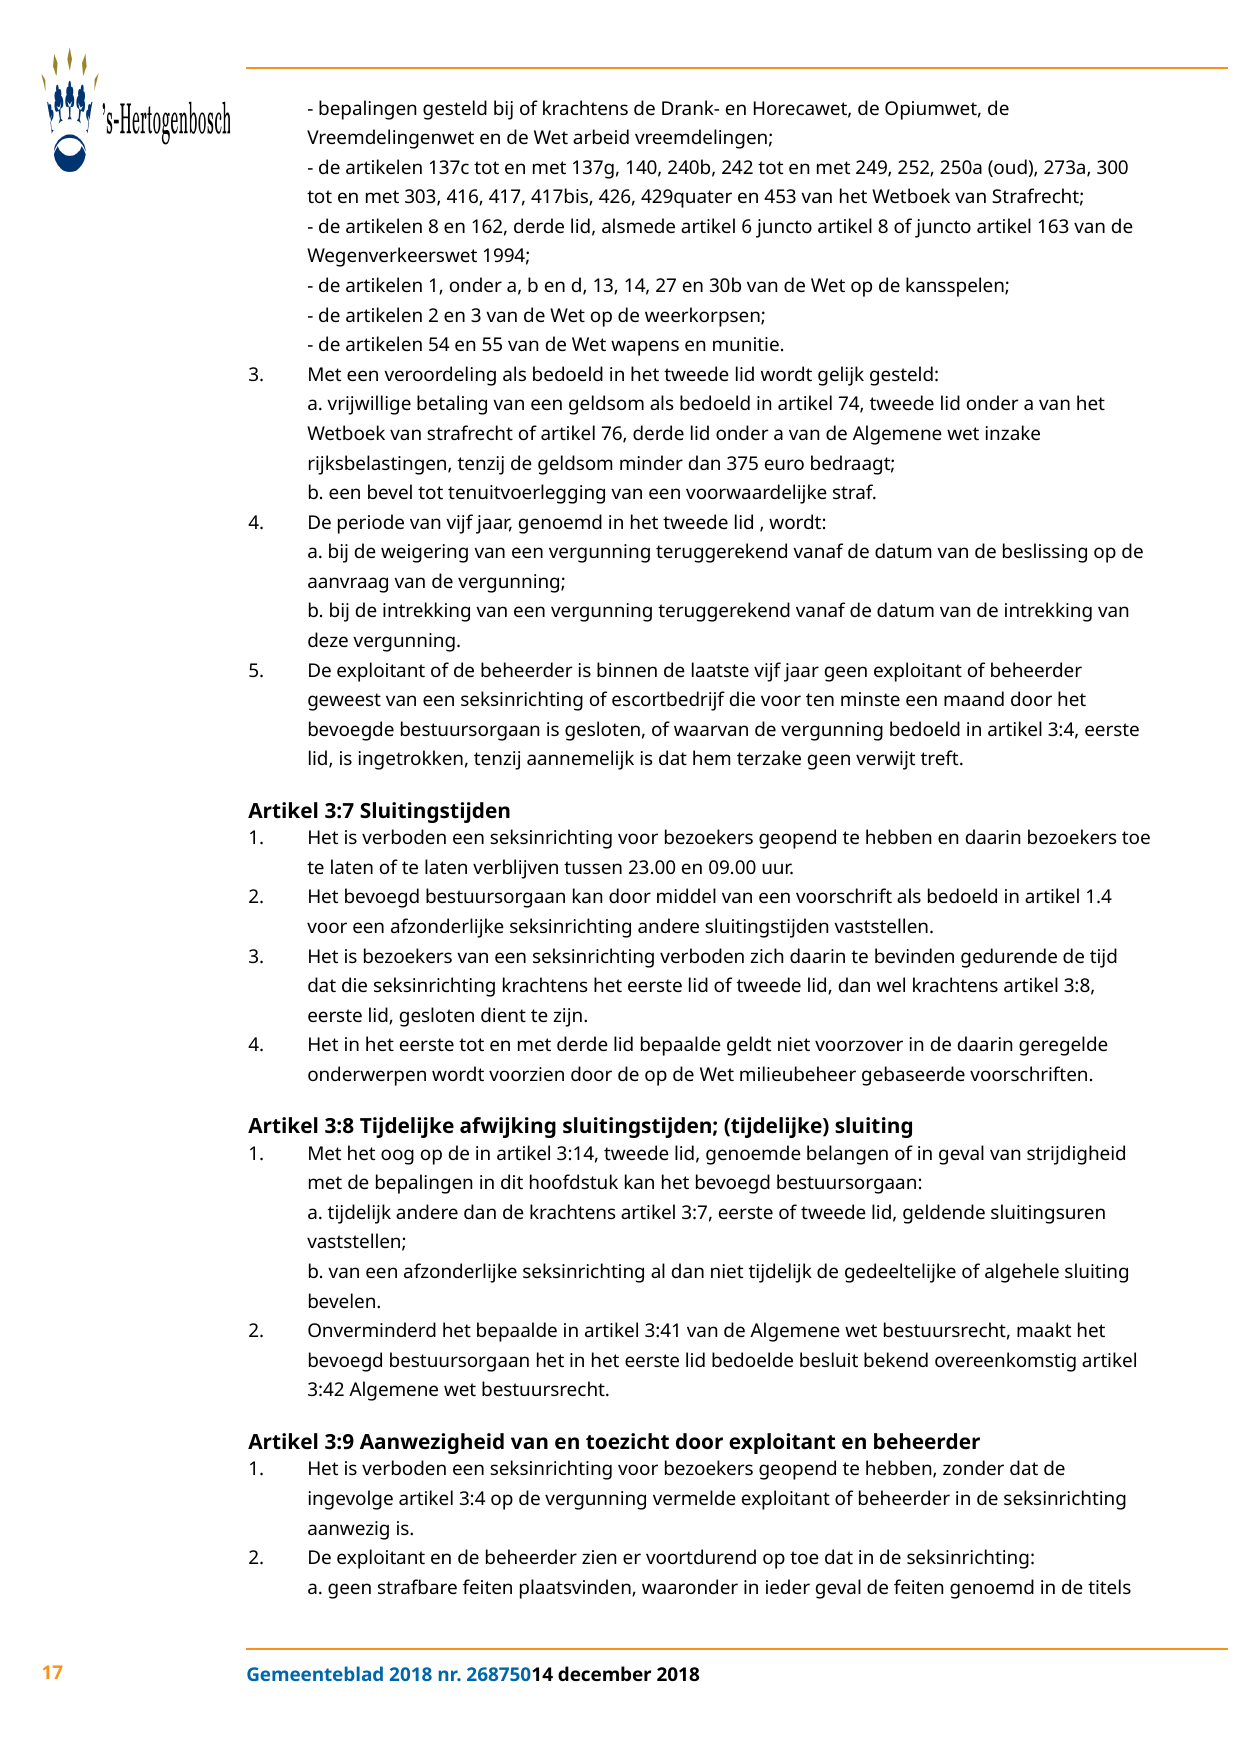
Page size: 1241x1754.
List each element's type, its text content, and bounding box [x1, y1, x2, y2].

list - de artikelen 137c tot en met 137g, 140, 240b, 242 tot en met 249, 252, 250a (oud), 273a, 300 tot en met 303, 416, 417, 417bis, 426, 429quater en 453 van het Wetboek van Strafrecht; [248, 154, 1152, 209]
text Artikel 3:8 Tijdelijke afwijking sluitingstijden; (tijdelijke) sluiting [248, 1112, 1152, 1140]
list Het is verboden een seksinrichting voor bezoekers geopend te hebben, zonder dat de ingevolge artikel 3:4 op de vergunning vermelde exploitant of beheerder in de seksinrichting aanwezig is. [248, 1456, 1152, 1540]
list - de artikelen 54 en 55 van de Wet wapens en munitie. [248, 331, 1152, 357]
list Het is verboden een seksinrichting voor bezoekers geopend te hebben en daarin bezoekers toe te laten of te laten verblijven tussen 23.00 en 09.00 uur. [248, 824, 1152, 880]
list Het bevoegd bestuursorgaan kan door middel van een voorschrift als bedoeld in artikel 1.4 voor een afzonderlijke seksinrichting andere sluitingstijden vaststellen. [248, 884, 1152, 939]
list - de artikelen 2 en 3 van de Wet op de weerkorpsen; [248, 302, 1152, 328]
list Het in het eerste tot en met derde lid bepaalde geldt niet voorzover in de daarin geregelde onderwerpen wordt voorzien door de op de Wet milieubeheer gebaseerde voorschriften. [248, 1032, 1152, 1087]
list a. vrijwillige betaling van een geldsom als bedoeld in artikel 74, tweede lid onder a van het Wetboek van strafrecht of artikel 76, derde lid onder a van de Algemene wet inzake rijksbelastingen, tenzij de geldsom minder dan 375 euro bedraagt; [248, 391, 1152, 476]
list - de artikelen 8 en 162, derde lid, alsmede artikel 6 juncto artikel 8 of juncto artikel 163 van de Wegenverkeerswet 1994; [248, 213, 1152, 268]
text Artikel 3:9 Aanwezigheid van en toezicht door exploitant en beheerder [248, 1427, 1152, 1456]
list - de artikelen 1, onder a, b en d, 13, 14, 27 en 30b van de Wet op de kansspelen; [248, 272, 1152, 298]
list Het is bezoekers van een seksinrichting verboden zich daarin te bevinden gedurende de tijd dat die seksinrichting krachtens het eerste lid of tweede lid, dan wel krachtens artikel 3:8, eerste lid, gesloten dient te zijn. [248, 943, 1152, 1028]
list b. van een afzonderlijke seksinrichting al dan niet tijdelijk de gedeeltelijke of algehele sluiting bevelen. [248, 1258, 1152, 1314]
list b. een bevel tot tenuitvoerlegging van een voorwaardelijke straf. [248, 479, 1152, 505]
list Met een veroordeling als bedoeld in het tweede lid wordt gelijk gesteld: [248, 361, 1152, 387]
list De exploitant en de beheerder zien er voortdurend op toe dat in de seksinrichting: [248, 1544, 1152, 1570]
list Onverminderd het bepaalde in artikel 3:41 van de Algemene wet bestuursrecht, maakt het bevoegd bestuursorgaan het in het eerste lid bedoelde besluit bekend overeenkomstig artikel 3:42 Algemene wet bestuursrecht. [248, 1317, 1152, 1402]
list a. bij de weigering van een vergunning teruggerekend vanaf de datum van de beslissing op de aanvraag van de vergunning; [248, 538, 1152, 594]
list b. bij de intrekking van een vergunning teruggerekend vanaf de datum van de intrekking van deze vergunning. [248, 598, 1152, 653]
text Artikel 3:7 Sluitingstijden [248, 796, 1152, 824]
list a. tijdelijk andere dan de krachtens artikel 3:7, eerste of tweede lid, geldende sluitingsuren vaststellen; [248, 1199, 1152, 1254]
list - bepalingen gesteld bij of krachtens de Drank- en Horecawet, de Opiumwet, de Vreemdelingenwet en de Wet arbeid vreemdelingen; [248, 95, 1152, 150]
list Met het oog op de in artikel 3:14, tweede lid, genoemde belangen of in geval van strijdigheid met de bepalingen in dit hoofdstuk kan het bevoegd bestuursorgaan: [248, 1140, 1152, 1195]
list De exploitant of de beheerder is binnen de laatste vijf jaar geen exploitant of beheerder geweest van een seksinrichting of escortbedrijf die voor ten minste een maand door het bevoegde bestuursorgaan is gesloten, of waarvan de vergunning bedoeld in artikel 3:4, eerste lid, is ingetrokken, tenzij aannemelijk is dat hem terzake geen verwijt treft. [248, 657, 1152, 771]
picture [41, 47, 231, 172]
list a. geen strafbare feiten plaatsvinden, waaronder in ieder geval de feiten genoemd in de titels [248, 1574, 1152, 1599]
list De periode van vijf jaar, genoemd in het tweede lid , wordt: [248, 509, 1152, 535]
